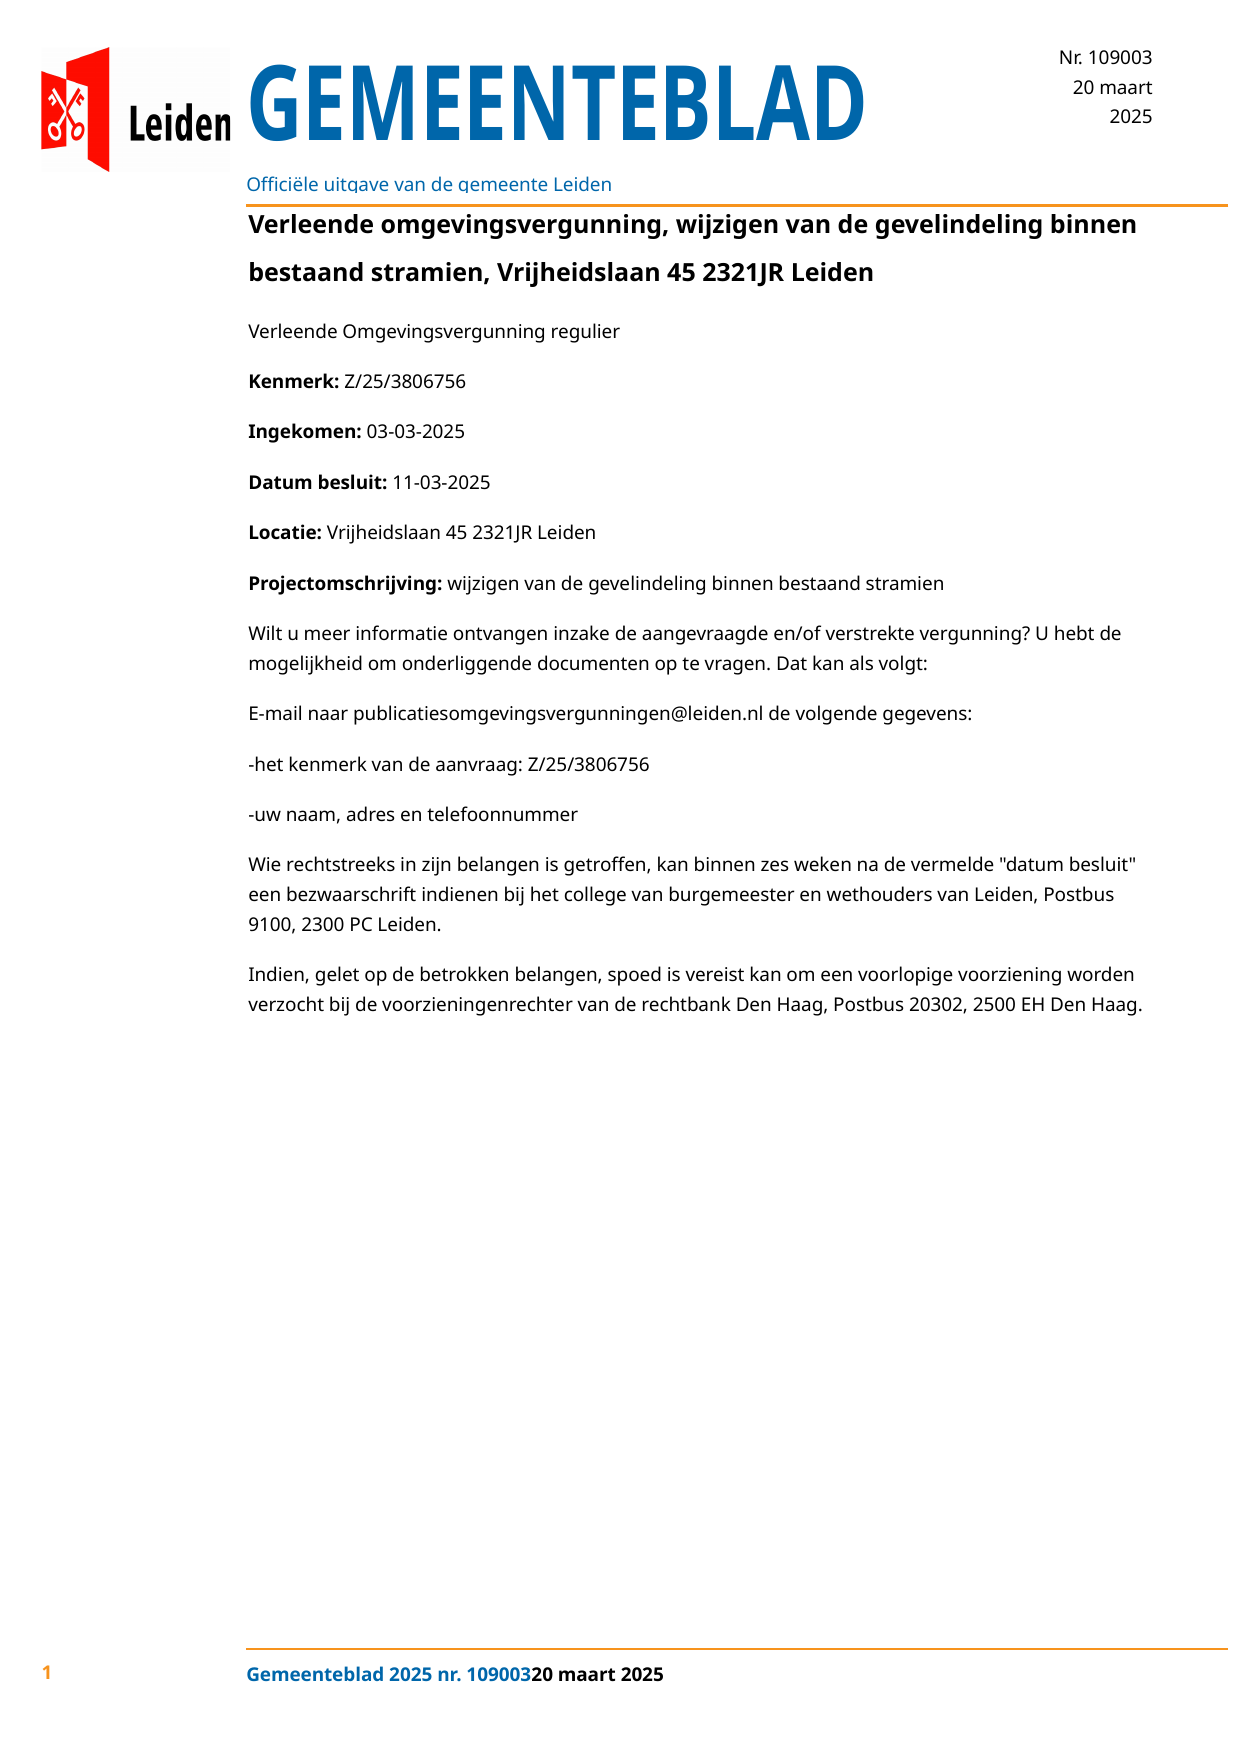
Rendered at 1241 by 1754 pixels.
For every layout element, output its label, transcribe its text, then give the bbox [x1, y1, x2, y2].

text Verleende omgevingsvergunning, wijzigen van de gevelindeling binnen bestaand stramien, Vrijheidslaan 45 2321JR Leiden [248, 207, 1152, 288]
text Kenmerk: Z/25/3806756 [248, 368, 1152, 394]
text Datum besluit: 11-03-2025 [248, 469, 1152, 495]
picture [41, 47, 231, 172]
text E-mail naar publicatiesomgevingsvergunningen@leiden.nl de volgende gegevens: [248, 700, 1152, 726]
text Wie rechtstreeks in zijn belangen is getroffen, kan binnen zes weken na de vermelde "datum besluit" een bezwaarschrift indienen bij het college van burgemeester en wethouders van Leiden, Postbus 9100, 2300 PC Leiden. [248, 852, 1152, 937]
text Projectomschrijving: wijzigen van de gevelindeling binnen bestaand stramien [248, 570, 1152, 596]
text Ingekomen: 03-03-2025 [248, 419, 1152, 444]
text Wilt u meer informatie ontvangen inzake de aangevraagde en/of verstrekte vergunning? U hebt de mogelijkheid om onderliggende documenten op te vragen. Dat kan als volgt: [248, 620, 1152, 676]
text Locatie: Vrijheidslaan 45 2321JR Leiden [248, 519, 1152, 545]
text Indien, gelet op de betrokken belangen, spoed is vereist kan om een voorlopige voorziening worden verzocht bij de voorzieningenrechter van de rechtbank Den Haag, Postbus 20302, 2500 EH Den Haag. [248, 961, 1152, 1017]
text -uw naam, adres en telefoonnummer [248, 801, 1152, 827]
text Verleende Omgevingsvergunning regulier [248, 318, 1152, 344]
text -het kenmerk van de aanvraag: Z/25/3806756 [248, 751, 1152, 777]
